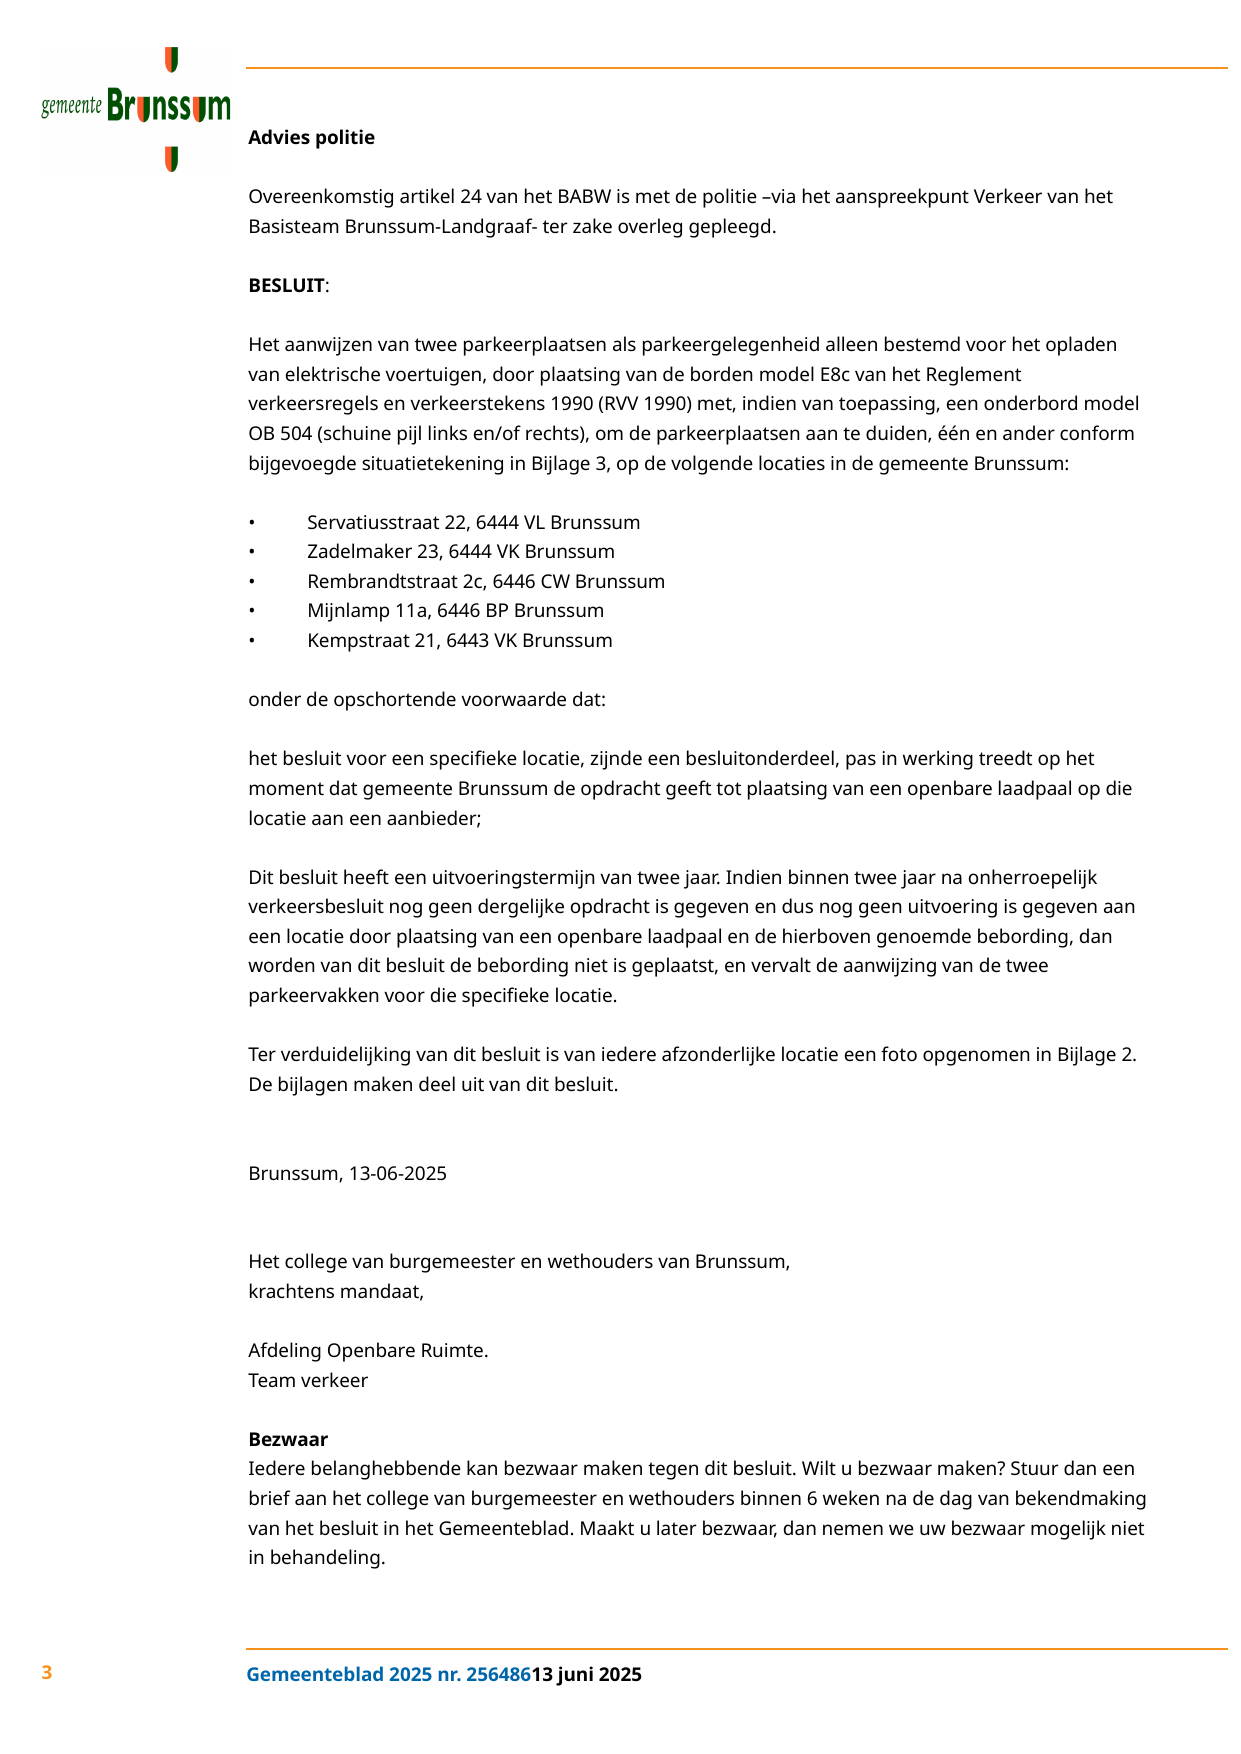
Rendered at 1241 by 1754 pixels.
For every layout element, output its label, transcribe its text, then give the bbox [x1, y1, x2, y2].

text onder de opschortende voorwaarde dat: [248, 686, 1152, 712]
picture [41, 47, 231, 172]
text BESLUIT: [248, 272, 1152, 298]
list Rembrandtstraat 2c, 6446 CW Brunssum [248, 568, 1152, 594]
text Het aanwijzen van twee parkeerplaatsen als parkeergelegenheid alleen bestemd voor het opladen van elektrische voertuigen, door plaatsing van de borden model E8c van het Reglement verkeersregels en verkeerstekens 1990 (RVV 1990) met, indien van toepassing, een onderbord model OB 504 (schuine pijl links en/of rechts), om de parkeerplaatsen aan te duiden, één en ander conform bijgevoegde situatietekening in Bijlage 3, op de volgende locaties in de gemeente Brunssum: [248, 331, 1152, 476]
list Zadelmaker 23, 6444 VK Brunssum [248, 538, 1152, 564]
text Dit besluit heeft een uitvoeringstermijn van twee jaar. Indien binnen twee jaar na onherroepelijk verkeersbesluit nog geen dergelijke opdracht is gegeven en dus nog geen uitvoering is gegeven aan een locatie door plaatsing van een openbare laadpaal en de hierboven genoemde bebording, dan worden van dit besluit de bebording niet is geplaatst, en vervalt de aanwijzing van de twee parkeervakken voor die specifieke locatie. [248, 864, 1152, 1008]
text Brunssum, 13-06-2025 [248, 1160, 1152, 1186]
text Het college van burgemeester en wethouders van Brunssum, [248, 1248, 1152, 1274]
list Mijnlamp 11a, 6446 BP Brunssum [248, 598, 1152, 623]
text Team verkeer [248, 1367, 1152, 1393]
text Bezwaar [248, 1426, 1152, 1452]
text Ter verduidelijking van dit besluit is van iedere afzonderlijke locatie een foto opgenomen in Bijlage 2. De bijlagen maken deel uit van dit besluit. [248, 1041, 1152, 1097]
text Iedere belanghebbende kan bezwaar maken tegen dit besluit. Wilt u bezwaar maken? Stuur dan een brief aan het college van burgemeester en wethouders binnen 6 weken na de dag van bekendmaking van het besluit in het Gemeenteblad. Maakt u later bezwaar, dan nemen we uw bezwaar mogelijk niet in behandeling. [248, 1456, 1152, 1570]
list Kempstraat 21, 6443 VK Brunssum [248, 627, 1152, 653]
text het besluit voor een specifieke locatie, zijnde een besluitonderdeel, pas in werking treedt op het moment dat gemeente Brunssum de opdracht geeft tot plaatsing van een openbare laadpaal op die locatie aan een aanbieder; [248, 746, 1152, 831]
list Servatiusstraat 22, 6444 VL Brunssum [248, 509, 1152, 535]
text Advies politie [248, 124, 1152, 150]
text Overeenkomstig artikel 24 van het BABW is met de politie –via het aanspreekpunt Verkeer van het Basisteam Brunssum-Landgraaf- ter zake overleg gepleegd. [248, 183, 1152, 239]
text krachtens mandaat, [248, 1278, 1152, 1304]
text Afdeling Openbare Ruimte. [248, 1337, 1152, 1363]
